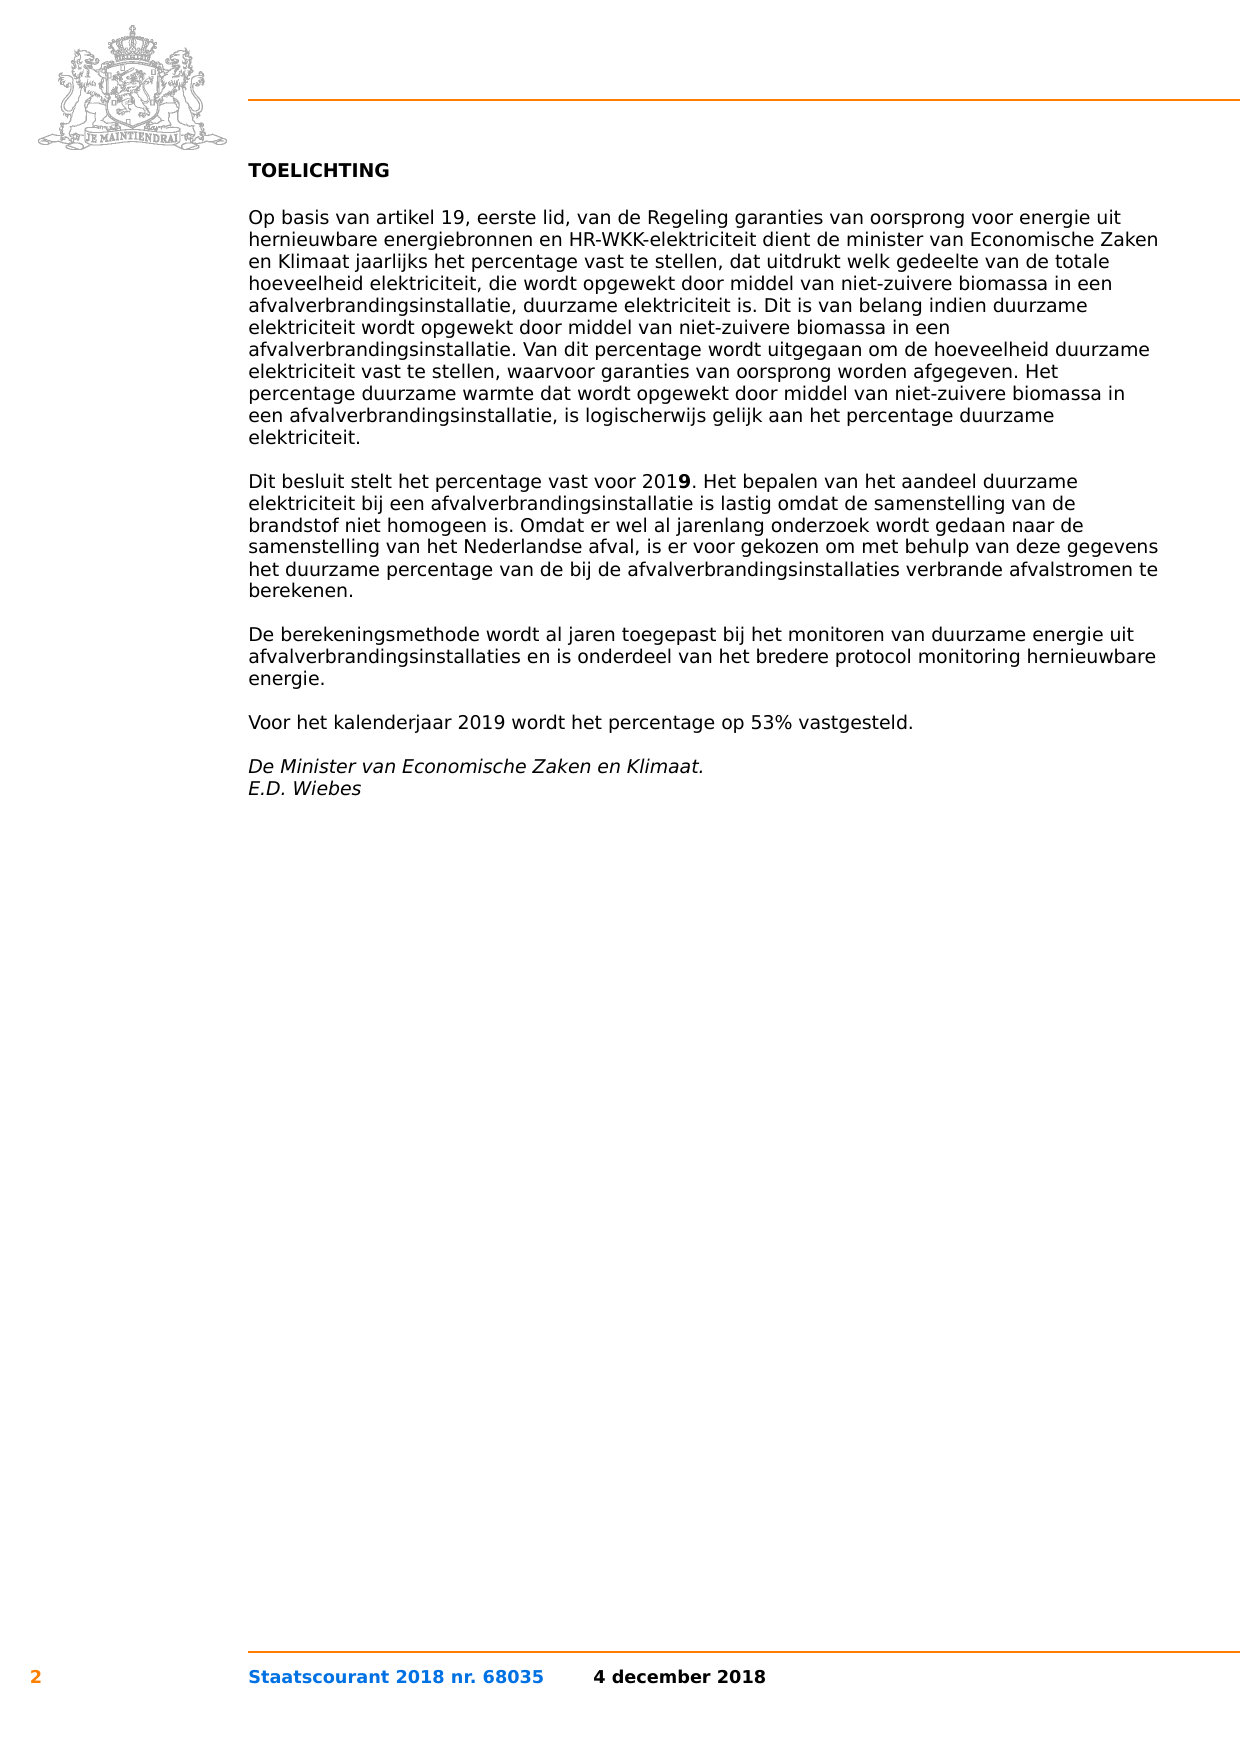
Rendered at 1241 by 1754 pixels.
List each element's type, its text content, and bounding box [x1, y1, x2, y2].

text Voor het kalenderjaar 2019 wordt het percentage op 53% vastgesteld. [248, 712, 1163, 734]
subtitle TOELICHTING [248, 160, 1163, 182]
text De Minister van Economische Zaken en Klimaat. E.D. Wiebes [248, 756, 1163, 800]
picture [38, 25, 227, 150]
text Dit besluit stelt het percentage vast voor 2019. Het bepalen van het aandeel duurzame elektriciteit bij een afvalverbrandingsinstallatie is lastig omdat de samenstelling van de brandstof niet homogeen is. Omdat er wel al jarenlang onderzoek wordt gedaan naar de samenstelling van het Nederlandse afval, is er voor gekozen om met behulp van deze gegevens het duurzame percentage van de bij de afvalverbrandingsinstallaties verbrande afvalstromen te berekenen. [248, 471, 1163, 602]
text De berekeningsmethode wordt al jaren toegepast bij het monitoren van duurzame energie uit afvalverbrandingsinstallaties en is onderdeel van het bredere protocol monitoring hernieuwbare energie. [248, 624, 1163, 690]
text Op basis van artikel 19, eerste lid, van de Regeling garanties van oorsprong voor energie uit hernieuwbare energiebronnen en HR-WKK-elektriciteit dient de minister van Economische Zaken en Klimaat jaarlijks het percentage vast te stellen, dat uitdrukt welk gedeelte van de totale hoeveelheid elektriciteit, die wordt opgewekt door middel van niet-zuivere biomassa in een afvalverbrandingsinstallatie, duurzame elektriciteit is. Dit is van belang indien duurzame elektriciteit wordt opgewekt door middel van niet-zuivere biomassa in een afvalverbrandingsinstallatie. Van dit percentage wordt uitgegaan om de hoeveelheid duurzame elektriciteit vast te stellen, waarvoor garanties van oorsprong worden afgegeven. Het percentage duurzame warmte dat wordt opgewekt door middel van niet-zuivere biomassa in een afvalverbrandingsinstallatie, is logischerwijs gelijk aan het percentage duurzame elektriciteit. [248, 207, 1163, 449]
